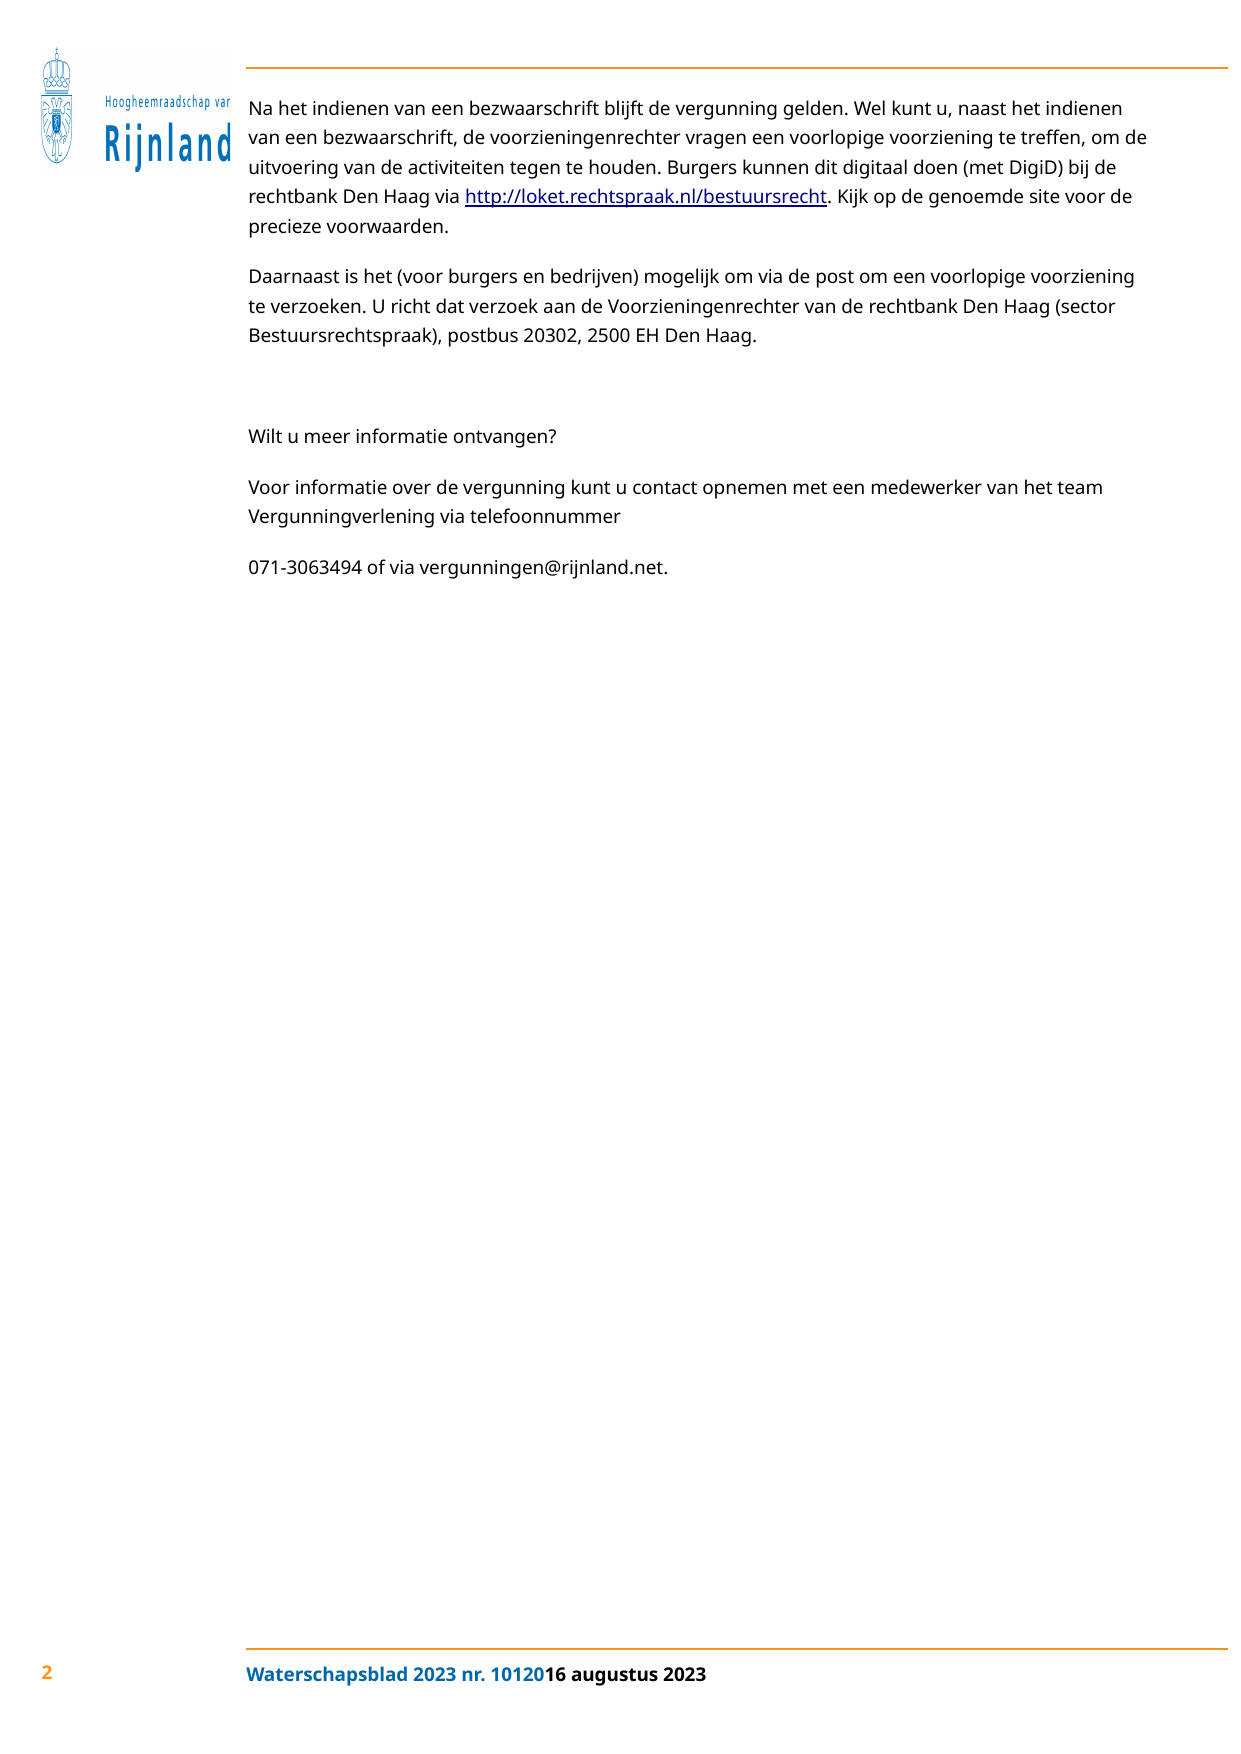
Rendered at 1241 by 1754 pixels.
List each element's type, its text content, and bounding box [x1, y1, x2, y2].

text Voor informatie over de vergunning kunt u contact opnemen met een medewerker van het team Vergunningverlening via telefoonnummer [248, 474, 1152, 529]
text Na het indienen van een bezwaarschrift blijft de vergunning gelden. Wel kunt u, naast het indienen van een bezwaarschrift, de voorzieningenrechter vragen een voorlopige voorziening te treffen, om de uitvoering van de activiteiten tegen te houden. Burgers kunnen dit digitaal doen (met DigiD) bij de rechtbank Den Haag via http://loket.rechtspraak.nl/bestuursrecht. Kijk op de genoemde site voor de precieze voorwaarden. [248, 95, 1152, 239]
text Wilt u meer informatie ontvangen? [248, 423, 1152, 449]
picture [41, 47, 231, 172]
text Daarnaast is het (voor burgers en bedrijven) mogelijk om via de post om een voorlopige voorziening te verzoeken. U richt dat verzoek aan de Voorzieningenrechter van de rechtbank Den Haag (sector Bestuursrechtspraak), postbus 20302, 2500 EH Den Haag. [248, 263, 1152, 348]
text 071-3063494 of via vergunningen@rijnland.net. [248, 554, 1152, 580]
